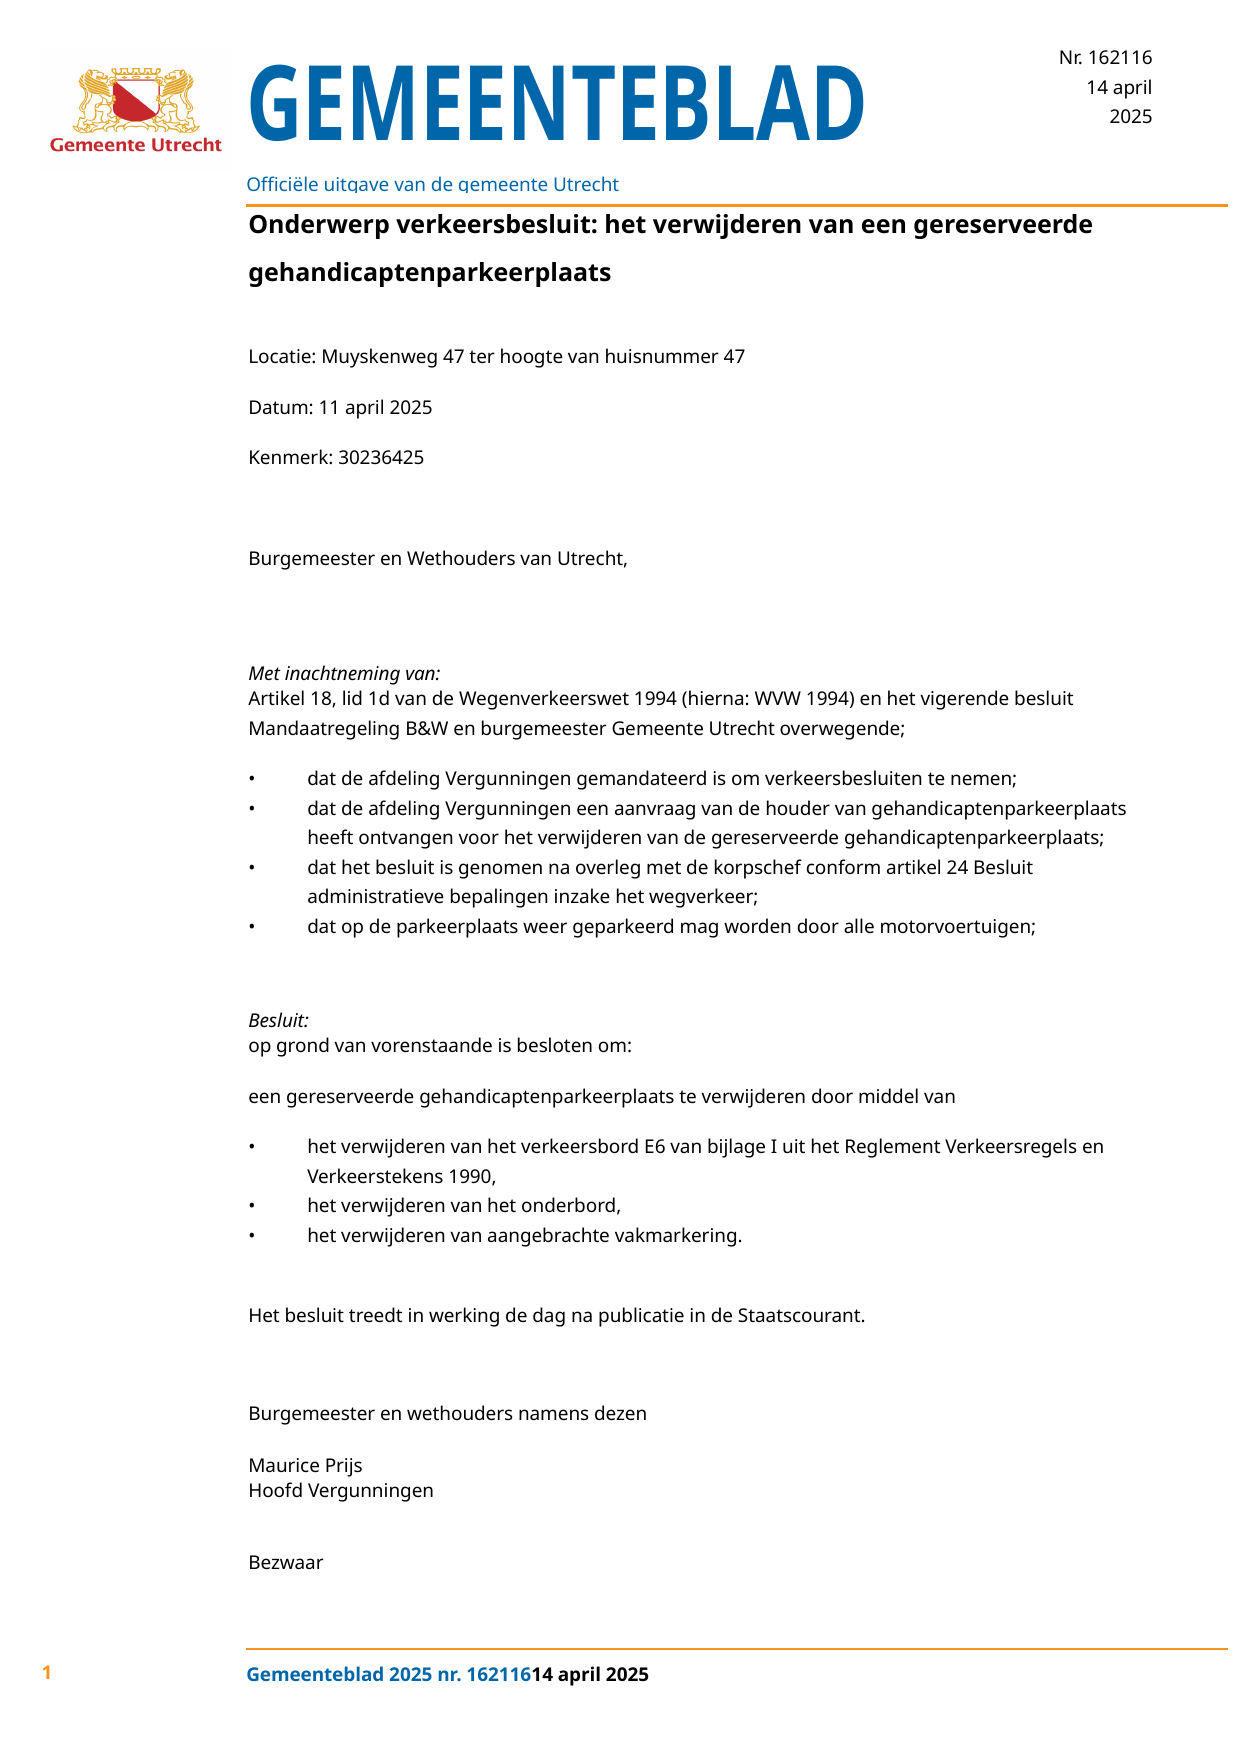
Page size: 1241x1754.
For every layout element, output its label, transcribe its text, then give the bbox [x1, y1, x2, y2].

list dat op de parkeerplaats weer geparkeerd mag worden door alle motorvoertuigen; [248, 913, 1152, 939]
text een gereserveerde gehandicaptenparkeerplaats te verwijderen door middel van [248, 1083, 1152, 1109]
text Onderwerp verkeersbesluit: het verwijderen van een gereserveerde gehandicaptenparkeerplaats [248, 207, 1152, 288]
text Het besluit treedt in werking de dag na publicatie in de Staatscourant. [248, 1302, 1152, 1328]
text Burgemeester en Wethouders van Utrecht, [248, 545, 1152, 571]
text Burgemeester en wethouders namens dezen [248, 1400, 1152, 1426]
list het verwijderen van aangebrachte vakmarkering. [248, 1222, 1152, 1248]
text Met inachtneming van: [248, 660, 1152, 685]
list het verwijderen van het verkeersbord E6 van bijlage I uit het Reglement Verkeersregels en Verkeerstekens 1990, [248, 1133, 1152, 1189]
picture [41, 47, 231, 172]
text Datum: 11 april 2025 [248, 394, 1152, 420]
list dat de afdeling Vergunningen gemandateerd is om verkeersbesluiten te nemen; [248, 765, 1152, 791]
list het verwijderen van het onderbord, [248, 1193, 1152, 1218]
list dat het besluit is genomen na overleg met de korpschef conform artikel 24 Besluit administratieve bepalingen inzake het wegverkeer; [248, 854, 1152, 909]
text Locatie: Muyskenweg 47 ter hoogte van huisnummer 47 [248, 344, 1152, 369]
text Kenmerk: 30236425 [248, 444, 1152, 470]
list dat de afdeling Vergunningen een aanvraag van de houder van gehandicaptenparkeerplaats heeft ontvangen voor het verwijderen van de gereserveerde gehandicaptenparkeerplaats; [248, 795, 1152, 850]
text Besluit: [248, 1007, 1152, 1033]
text Hoofd Vergunningen [248, 1478, 1152, 1503]
text Maurice Prijs [248, 1452, 1152, 1478]
text Bezwaar [248, 1554, 1152, 1573]
text Artikel 18, lid 1d van de Wegenverkeerswet 1994 (hierna: WVW 1994) en het vigerende besluit Mandaatregeling B&W en burgemeester Gemeente Utrecht overwegende; [248, 685, 1152, 741]
text op grond van vorenstaande is besloten om: [248, 1033, 1152, 1058]
